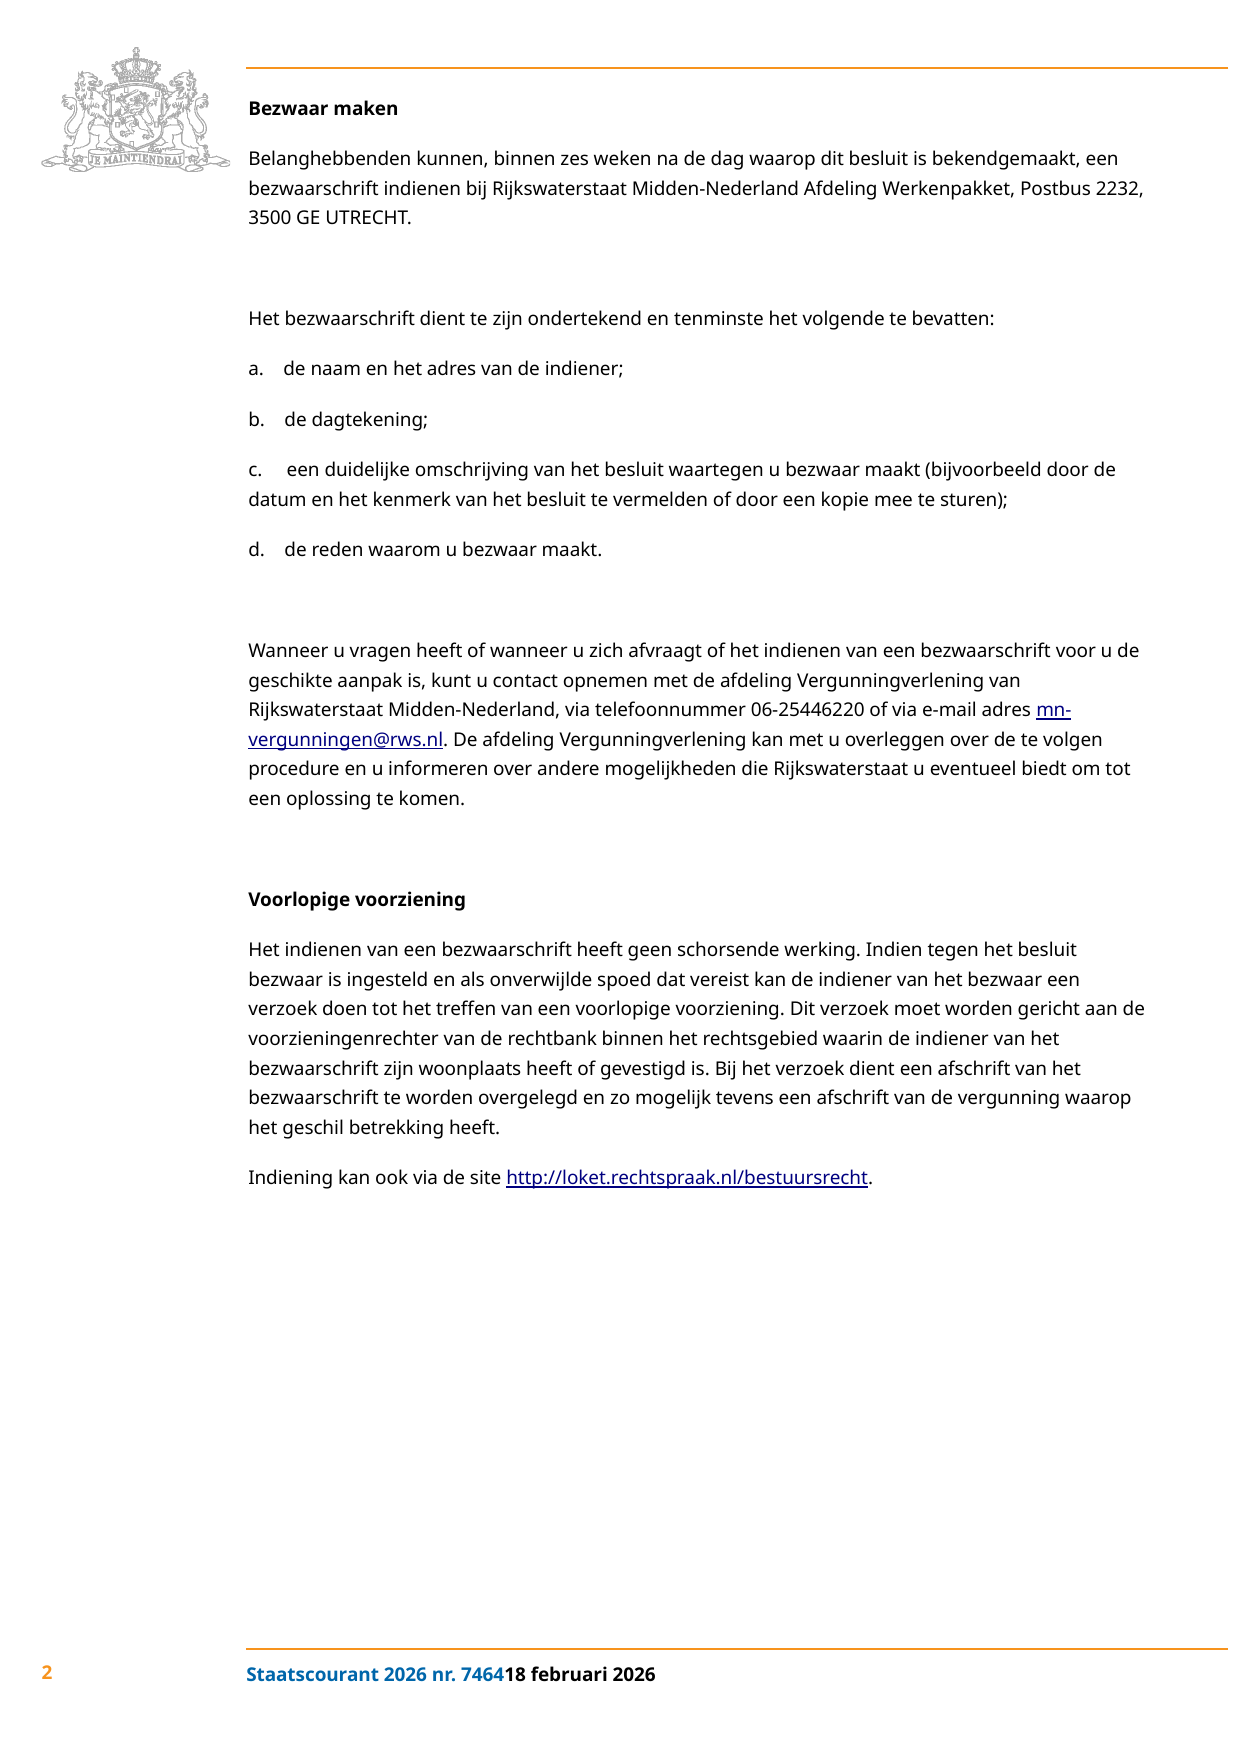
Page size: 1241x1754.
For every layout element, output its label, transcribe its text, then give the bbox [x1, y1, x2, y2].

text Indiening kan ook via de site http://loket.rechtspraak.nl/bestuursrecht. [248, 1164, 1152, 1190]
text Het indienen van een bezwaarschrift heeft geen schorsende werking. Indien tegen het besluit bezwaar is ingesteld en als onverwijlde spoed dat vereist kan de indiener van het bezwaar een verzoek doen tot het treffen van een voorlopige voorziening. Dit verzoek moet worden gericht aan de voorzieningenrechter van de rechtbank binnen het rechtsgebied waarin de indiener van het bezwaarschrift zijn woonplaats heeft of gevestigd is. Bij het verzoek dient een afschrift van het bezwaarschrift te worden overgelegd en zo mogelijk tevens een afschrift van de vergunning waarop het geschil betrekking heeft. [248, 936, 1152, 1140]
text Belanghebbenden kunnen, binnen zes weken na de dag waarop dit besluit is bekendgemaakt, een bezwaarschrift indienen bij Rijkswaterstaat Midden-Nederland Afdeling Werkenpakket, Postbus 2232, 3500 GE UTRECHT. [248, 145, 1152, 230]
text b. de dagtekening; [248, 406, 1152, 432]
text Het bezwaarschrift dient te zijn ondertekend en tenminste het volgende te bevatten: [248, 305, 1152, 331]
text d. de reden waarom u bezwaar maakt. [248, 536, 1152, 562]
text Bezwaar maken [248, 95, 1152, 121]
text Voorlopige voorziening [248, 886, 1152, 912]
text Wanneer u vragen heeft of wanneer u zich afvraagt of het indienen van een bezwaarschrift voor u de geschikte aanpak is, kunt u contact opnemen met de afdeling Vergunningverlening van Rijkswaterstaat Midden-Nederland, via telefoonnummer 06-25446220 of via e-mail adres mn-vergunningen@rws.nl. De afdeling Vergunningverlening kan met u overleggen over de te volgen procedure en u informeren over andere mogelijkheden die Rijkswaterstaat u eventueel biedt om tot een oplossing te komen. [248, 637, 1152, 811]
text c. een duidelijke omschrijving van het besluit waartegen u bezwaar maakt (bijvoorbeeld door de datum en het kenmerk van het besluit te vermelden of door een kopie mee te sturen); [248, 456, 1152, 512]
text a. de naam en het adres van de indiener; [248, 356, 1152, 381]
picture [41, 47, 231, 172]
